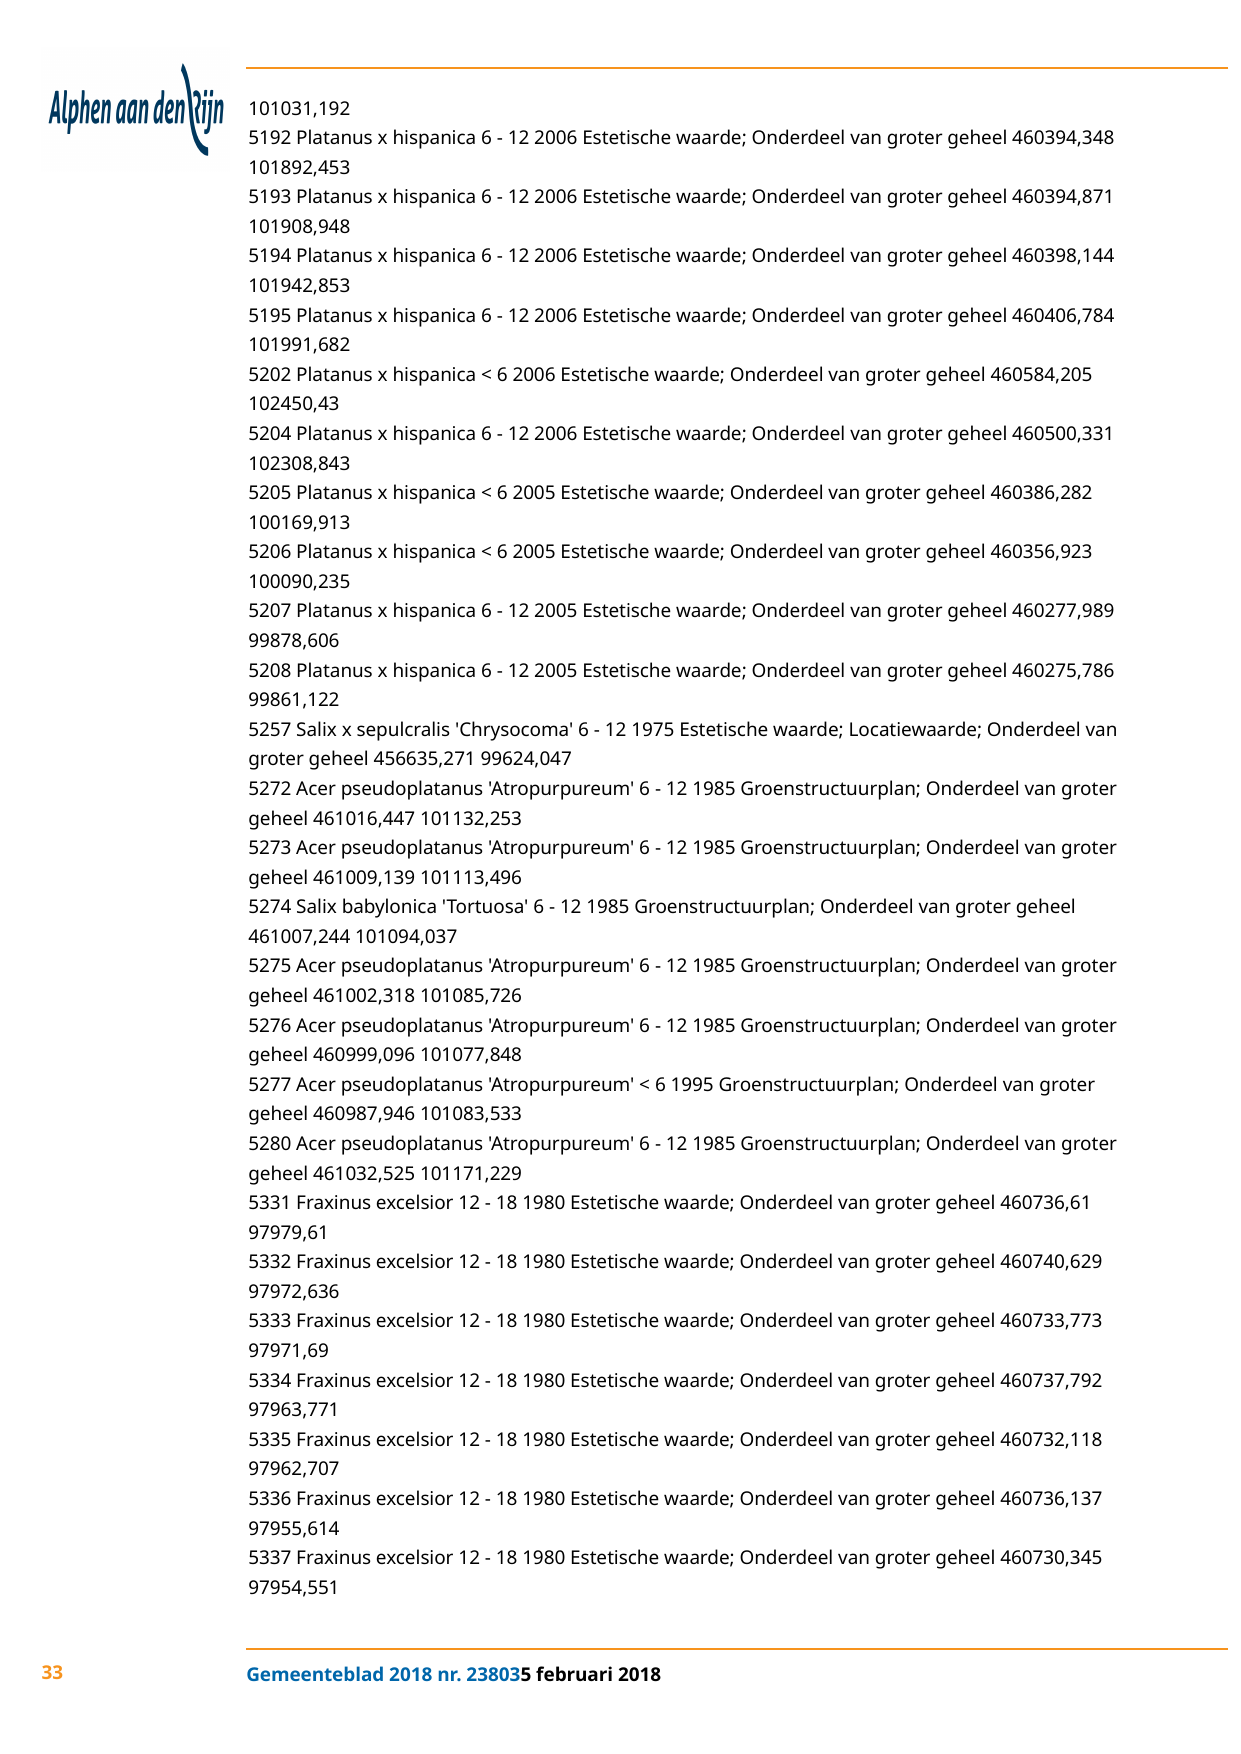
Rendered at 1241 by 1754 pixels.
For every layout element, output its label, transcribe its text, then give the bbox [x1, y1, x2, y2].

text 5205 Platanus x hispanica < 6 2005 Estetische waarde; Onderdeel van groter geheel 460386,282 100169,913 [248, 479, 1152, 535]
text 5333 Fraxinus excelsior 12 - 18 1980 Estetische waarde; Onderdeel van groter geheel 460733,773 97971,69 [248, 1308, 1152, 1363]
text 5195 Platanus x hispanica 6 - 12 2006 Estetische waarde; Onderdeel van groter geheel 460406,784 101991,682 [248, 302, 1152, 357]
text 5277 Acer pseudoplatanus 'Atropurpureum' < 6 1995 Groenstructuurplan; Onderdeel van groter geheel 460987,946 101083,533 [248, 1071, 1152, 1126]
text 5274 Salix babylonica 'Tortuosa' 6 - 12 1985 Groenstructuurplan; Onderdeel van groter geheel 461007,244 101094,037 [248, 893, 1152, 949]
text 5257 Salix x sepulcralis 'Chrysocoma' 6 - 12 1975 Estetische waarde; Locatiewaarde; Onderdeel van groter geheel 456635,271 99624,047 [248, 716, 1152, 771]
text 5336 Fraxinus excelsior 12 - 18 1980 Estetische waarde; Onderdeel van groter geheel 460736,137 97955,614 [248, 1485, 1152, 1541]
text 5337 Fraxinus excelsior 12 - 18 1980 Estetische waarde; Onderdeel van groter geheel 460730,345 97954,551 [248, 1544, 1152, 1600]
text 5207 Platanus x hispanica 6 - 12 2005 Estetische waarde; Onderdeel van groter geheel 460277,989 99878,606 [248, 598, 1152, 653]
text 5275 Acer pseudoplatanus 'Atropurpureum' 6 - 12 1985 Groenstructuurplan; Onderdeel van groter geheel 461002,318 101085,726 [248, 953, 1152, 1008]
text 5202 Platanus x hispanica < 6 2006 Estetische waarde; Onderdeel van groter geheel 460584,205 102450,43 [248, 361, 1152, 416]
text 5331 Fraxinus excelsior 12 - 18 1980 Estetische waarde; Onderdeel van groter geheel 460736,61 97979,61 [248, 1189, 1152, 1245]
text 5272 Acer pseudoplatanus 'Atropurpureum' 6 - 12 1985 Groenstructuurplan; Onderdeel van groter geheel 461016,447 101132,253 [248, 775, 1152, 831]
text 5194 Platanus x hispanica 6 - 12 2006 Estetische waarde; Onderdeel van groter geheel 460398,144 101942,853 [248, 243, 1152, 298]
text 5334 Fraxinus excelsior 12 - 18 1980 Estetische waarde; Onderdeel van groter geheel 460737,792 97963,771 [248, 1367, 1152, 1422]
text 5276 Acer pseudoplatanus 'Atropurpureum' 6 - 12 1985 Groenstructuurplan; Onderdeel van groter geheel 460999,096 101077,848 [248, 1012, 1152, 1067]
text 5280 Acer pseudoplatanus 'Atropurpureum' 6 - 12 1985 Groenstructuurplan; Onderdeel van groter geheel 461032,525 101171,229 [248, 1130, 1152, 1186]
text 5193 Platanus x hispanica 6 - 12 2006 Estetische waarde; Onderdeel van groter geheel 460394,871 101908,948 [248, 183, 1152, 239]
text 5192 Platanus x hispanica 6 - 12 2006 Estetische waarde; Onderdeel van groter geheel 460394,348 101892,453 [248, 124, 1152, 180]
text 5204 Platanus x hispanica 6 - 12 2006 Estetische waarde; Onderdeel van groter geheel 460500,331 102308,843 [248, 420, 1152, 476]
text 5206 Platanus x hispanica < 6 2005 Estetische waarde; Onderdeel van groter geheel 460356,923 100090,235 [248, 538, 1152, 594]
text 5335 Fraxinus excelsior 12 - 18 1980 Estetische waarde; Onderdeel van groter geheel 460732,118 97962,707 [248, 1426, 1152, 1481]
text 101031,192 [248, 95, 1152, 121]
text 5332 Fraxinus excelsior 12 - 18 1980 Estetische waarde; Onderdeel van groter geheel 460740,629 97972,636 [248, 1248, 1152, 1304]
text 5273 Acer pseudoplatanus 'Atropurpureum' 6 - 12 1985 Groenstructuurplan; Onderdeel van groter geheel 461009,139 101113,496 [248, 834, 1152, 890]
picture [41, 47, 231, 172]
text 5208 Platanus x hispanica 6 - 12 2005 Estetische waarde; Onderdeel van groter geheel 460275,786 99861,122 [248, 657, 1152, 712]
